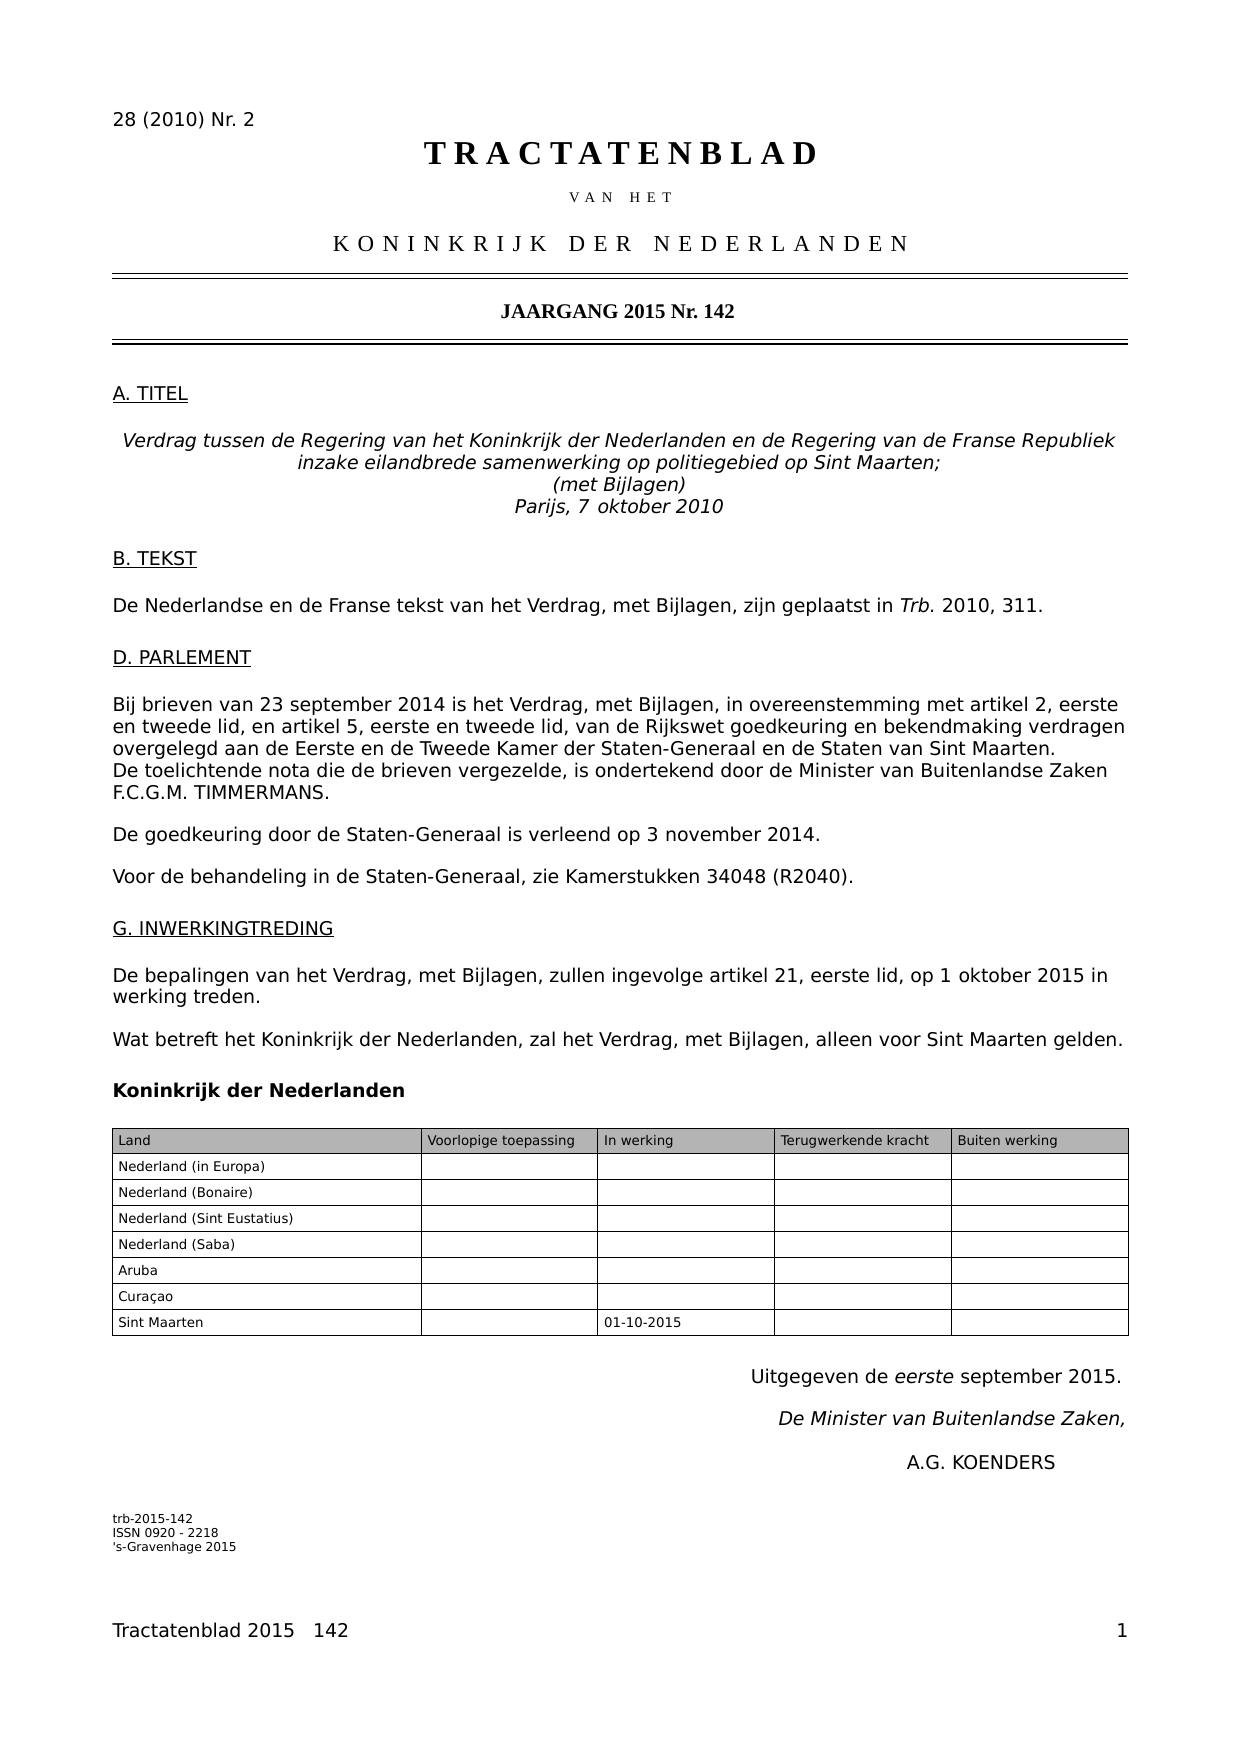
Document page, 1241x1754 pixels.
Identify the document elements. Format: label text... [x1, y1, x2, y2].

table_cell Aruba [113, 1258, 421, 1283]
table_cell [598, 1206, 774, 1231]
text (met Bijlagen) [112, 474, 1128, 496]
table_cell [952, 1310, 1128, 1335]
table_header Voorlopige toepassing [422, 1129, 597, 1153]
table_cell [775, 1206, 951, 1231]
table_cell [775, 1284, 951, 1309]
table_cell [952, 1284, 1128, 1309]
table_cell 01-10-2015 [598, 1310, 774, 1335]
text JAARGANG 2015 Nr. 142 [112, 299, 1128, 323]
text VAN HET [112, 189, 1128, 206]
table_cell [775, 1154, 951, 1179]
table_cell [598, 1232, 774, 1257]
table_cell [598, 1284, 774, 1309]
text De Minister van Buitenlandse Zaken, A.G. KOENDERS [112, 1408, 1128, 1474]
text De Nederlandse en de Franse tekst van het Verdrag, met Bijlagen, zijn geplaatst in Trb. 2010, 311. [112, 595, 1128, 617]
table_cell [422, 1154, 597, 1179]
text Wat betreft het Koninkrijk der Nederlanden, zal het Verdrag, met Bijlagen, alleen voor Sint Maarten gelden. [112, 1028, 1128, 1050]
table_header Terugwerkende kracht [775, 1129, 951, 1153]
table_cell Nederland (Saba) [113, 1232, 421, 1257]
text De goedkeuring door de Staten-Generaal is verleend op 3 november 2014. [112, 823, 1128, 846]
table_cell [422, 1180, 597, 1205]
subtitle G. INWERKINGTREDING [112, 917, 1128, 939]
table_cell [422, 1310, 597, 1335]
table_cell [598, 1258, 774, 1283]
table_header Buiten werking [952, 1129, 1128, 1153]
table_cell Nederland (Sint Eustatius) [113, 1206, 421, 1231]
text De toelichtende nota die de brieven vergezelde, is ondertekend door de Minister van Buitenlandse Zaken F.C.G.M. TIMMERMANS. [112, 759, 1128, 803]
text trb-2015-142 [112, 1512, 346, 1526]
subtitle D. PARLEMENT [112, 647, 1128, 669]
table_header In werking [598, 1129, 774, 1153]
table_cell [422, 1284, 597, 1309]
table_cell Nederland (Bonaire) [113, 1180, 421, 1205]
table_cell [422, 1258, 597, 1283]
text Voor de behandeling in de Staten-Generaal, zie Kamerstukken 34048 (R2040). [112, 866, 1128, 887]
table_cell [952, 1258, 1128, 1283]
table_cell [422, 1232, 597, 1257]
table_cell [952, 1154, 1128, 1179]
table_cell Sint Maarten [113, 1310, 421, 1335]
text 28 (2010) Nr. 2 [112, 109, 1128, 131]
text 's-Gravenhage 2015 [112, 1540, 346, 1554]
table_cell [952, 1206, 1128, 1231]
table_cell [952, 1180, 1128, 1205]
text Bij brieven van 23 september 2014 is het Verdrag, met Bijlagen, in overeenstemming met artikel 2, eerste en tweede lid, en artikel 5, eerste en tweede lid, van de Rijkswet goedkeuring en bekendmaking verdragen overgelegd aan de Eerste en de Tweede Kamer der Staten-Generaal en de Staten van Sint Maarten. [112, 694, 1128, 759]
table_cell [775, 1180, 951, 1205]
text Parijs, 7 oktober 2010 [112, 496, 1128, 518]
subtitle B. TEKST [112, 548, 1128, 570]
text De bepalingen van het Verdrag, met Bijlagen, zullen ingevolge artikel 21, eerste lid, op 1 oktober 2015 in werking treden. [112, 964, 1128, 1008]
table_header Land [113, 1129, 421, 1153]
text ISSN 0920 - 2218 [112, 1526, 346, 1540]
table_cell [952, 1232, 1128, 1257]
subtitle Koninkrijk der Nederlanden [112, 1080, 1128, 1102]
table_cell [422, 1206, 597, 1231]
subtitle A. TITEL [112, 383, 1128, 405]
table_cell [598, 1180, 774, 1205]
text Verdrag tussen de Regering van het Koninkrijk der Nederlanden en de Regering van de Franse Republiek inzake eilandbrede samenwerking op politiegebied op Sint Maarten; [112, 430, 1128, 474]
text KONINKRIJK DER NEDERLANDEN [112, 229, 1128, 256]
table_cell [598, 1154, 774, 1179]
table_cell [775, 1258, 951, 1283]
table_cell Nederland (in Europa) [113, 1154, 421, 1179]
table_cell Curaçao [113, 1284, 421, 1309]
text TRACTATENBLAD [112, 133, 1128, 172]
text Uitgegeven de eerste september 2015. [112, 1366, 1128, 1388]
table_cell [775, 1232, 951, 1257]
table_cell [775, 1310, 951, 1335]
